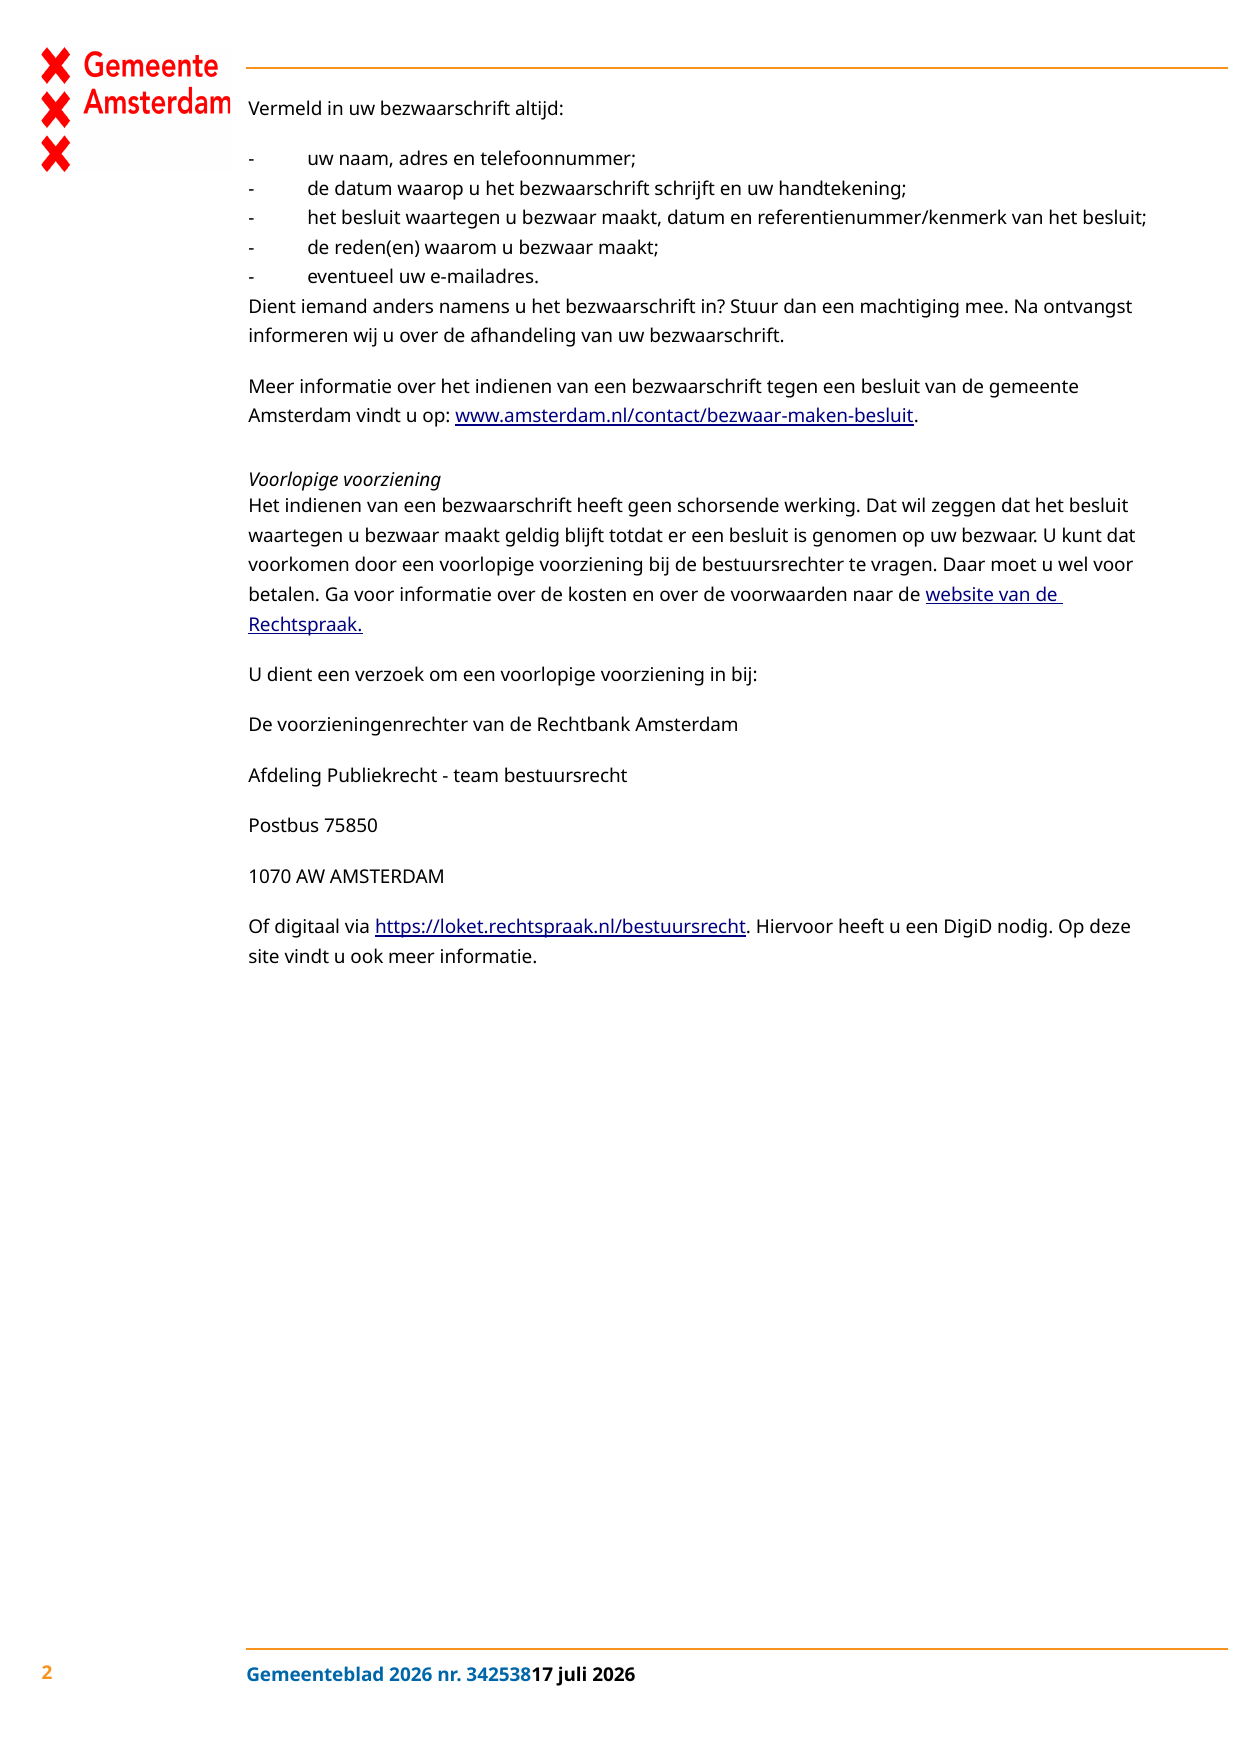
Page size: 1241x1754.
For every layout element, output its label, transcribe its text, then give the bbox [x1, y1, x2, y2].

list het besluit waartegen u bezwaar maakt, datum en referentienummer/kenmerk van het besluit; [248, 204, 1152, 230]
text U dient een verzoek om een voorlopige voorziening in bij: [248, 661, 1152, 687]
text 1070 AW AMSTERDAM [248, 863, 1152, 888]
list uw naam, adres en telefoonnummer; [248, 145, 1152, 171]
text Postbus 75850 [248, 812, 1152, 838]
text Dient iemand anders namens u het bezwaarschrift in? Stuur dan een machtiging mee. Na ontvangst informeren wij u over de afhandeling van uw bezwaarschrift. [248, 293, 1152, 348]
text Het indienen van een bezwaarschrift heeft geen schorsende werking. Dat wil zeggen dat het besluit waartegen u bezwaar maakt geldig blijft totdat er een besluit is genomen op uw bezwaar. U kunt dat voorkomen door een voorlopige voorziening bij de bestuursrechter te vragen. Daar moet u wel voor betalen. Ga voor informatie over de kosten en over de voorwaarden naar de website van de Rechtspraak. [248, 492, 1152, 636]
list de reden(en) waarom u bezwaar maakt; [248, 234, 1152, 260]
text Of digitaal via https://loket.rechtspraak.nl/bestuursrecht. Hiervoor heeft u een DigiD nodig. Op deze site vindt u ook meer informatie. [248, 913, 1152, 968]
text Vermeld in uw bezwaarschrift altijd: [248, 95, 1152, 121]
text Afdeling Publiekrecht - team bestuursrecht [248, 762, 1152, 788]
list eventueel uw e-mailadres. [248, 263, 1152, 289]
text Voorlopige voorziening [248, 467, 1152, 492]
picture [41, 47, 231, 172]
text Meer informatie over het indienen van een bezwaarschrift tegen een besluit van de gemeente Amsterdam vindt u op: www.amsterdam.nl/contact/bezwaar-maken-besluit. [248, 373, 1152, 428]
list de datum waarop u het bezwaarschrift schrijft en uw handtekening; [248, 175, 1152, 201]
text De voorzieningenrechter van de Rechtbank Amsterdam [248, 712, 1152, 737]
